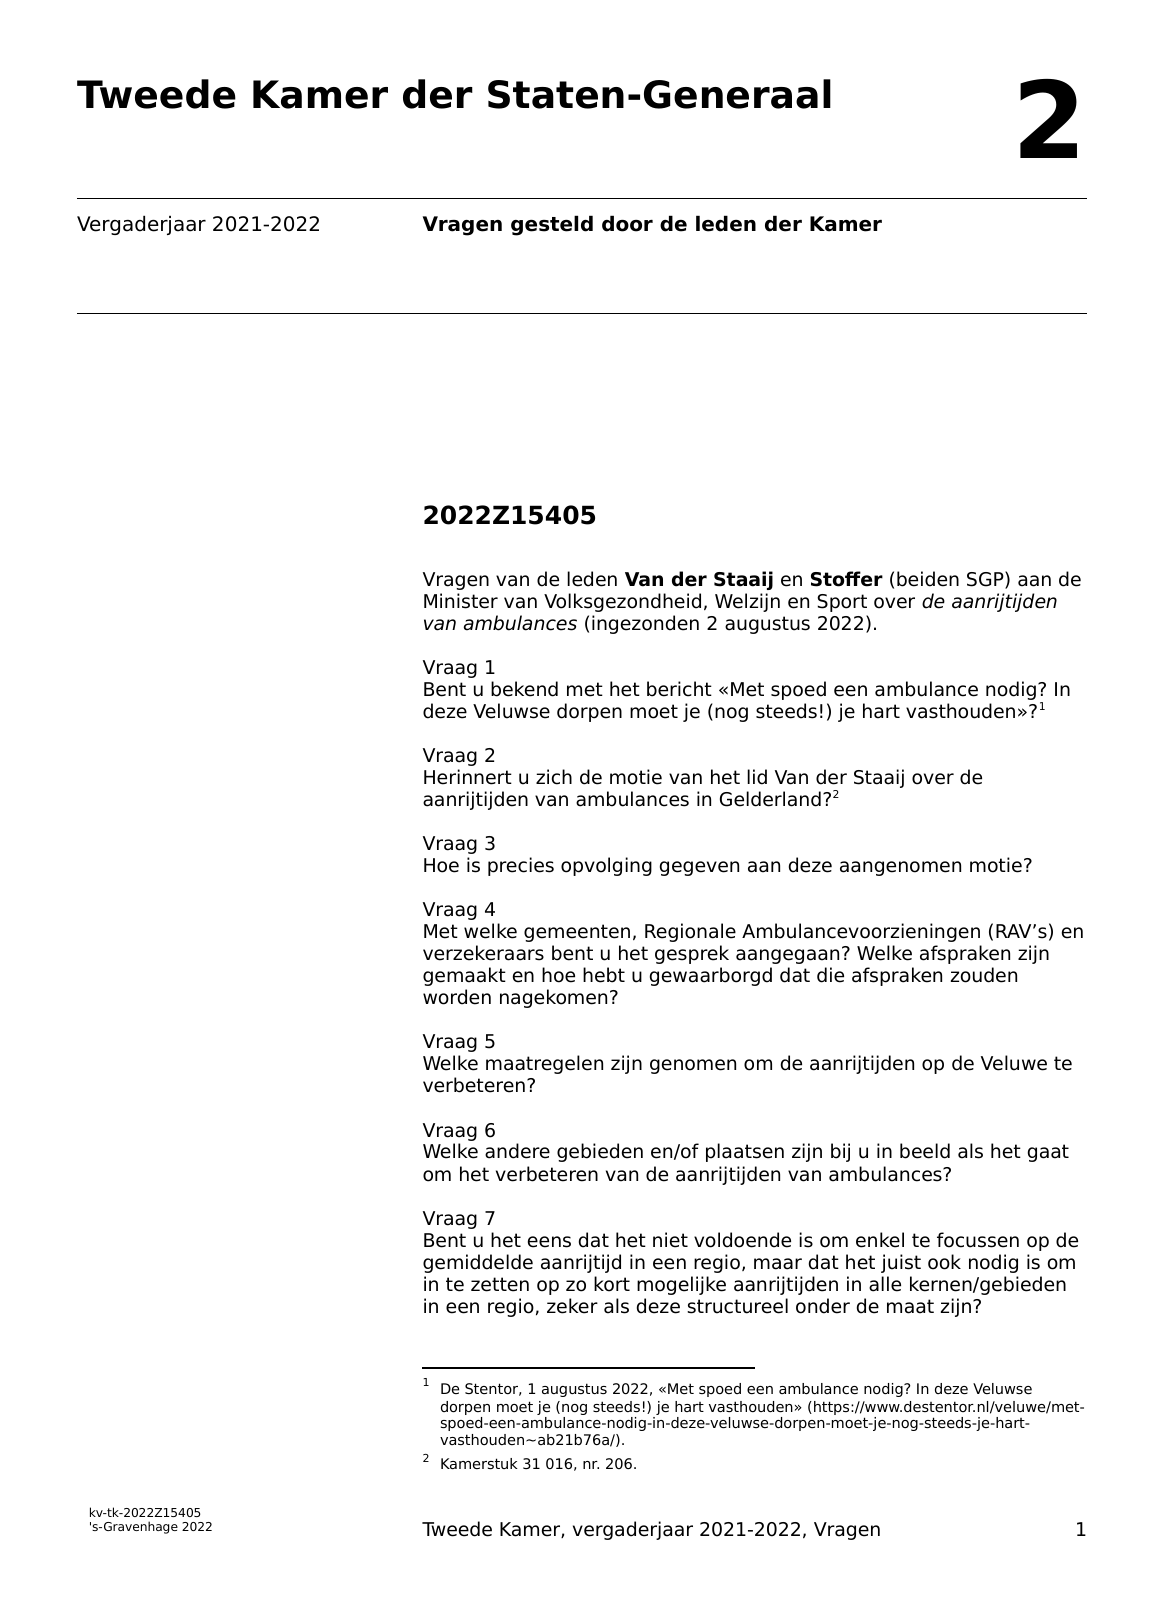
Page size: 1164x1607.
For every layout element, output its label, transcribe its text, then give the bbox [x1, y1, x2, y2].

table_header Tweede Kamer der Staten-Generaal [77, 59, 886, 198]
text kv-tk-2022Z15405 [88, 1506, 323, 1520]
text 's-Gravenhage 2022 [88, 1520, 323, 1534]
text Vraag 6 [422, 1119, 1087, 1141]
text Bent u het eens dat het niet voldoende is om enkel te focussen op de gemiddelde aanrijtijd in een regio, maar dat het juist ook nodig is om in te zetten op zo kort mogelijke aanrijtijden in alle kernen/gebieden in een regio, zeker als deze structureel onder de maat zijn? [422, 1229, 1087, 1317]
text De Stentor, 1 augustus 2022, «Met spoed een ambulance nodig? In deze Veluwse dorpen moet je (nog steeds!) je hart vasthouden» (https://www.destentor.nl/veluwe/met-spoed-een-ambulance-nodig-in-deze-veluwse-dorpen-moet-je-nog-steeds-je-hart-vasthouden~ab21b76a/). [422, 1377, 1087, 1449]
text 2022Z15405 [422, 501, 1087, 531]
text Kamerstuk 31 016, nr. 206. [422, 1452, 1087, 1474]
text Vraag 3 [422, 833, 1087, 855]
text Vragen van de leden Van der Staaij en Stoffer (beiden SGP) aan de Minister van Volksgezondheid, Welzijn en Sport over de aanrijtijden van ambulances (ingezonden 2 augustus 2022). [422, 569, 1087, 635]
text Welke maatregelen zijn genomen om de aanrijtijden op de Veluwe te verbeteren? [422, 1053, 1087, 1097]
table_cell Vergaderjaar 2021-2022 [77, 199, 422, 313]
text Vraag 2 [422, 745, 1087, 767]
text Welke andere gebieden en/of plaatsen zijn bij u in beeld als het gaat om het verbeteren van de aanrijtijden van ambulances? [422, 1141, 1087, 1185]
table_header 2 [886, 59, 1087, 198]
text Vraag 1 [422, 657, 1087, 679]
text Vraag 7 [422, 1208, 1087, 1229]
text Hoe is precies opvolging gegeven aan deze aangenomen motie? [422, 855, 1087, 877]
text Vraag 4 [422, 899, 1087, 921]
text Herinnert u zich de motie van het lid Van der Staaij over de aanrijtijden van ambulances in Gelderland? [422, 767, 1087, 811]
table_cell Vragen gesteld door de leden der Kamer [422, 199, 1087, 313]
text Bent u bekend met het bericht «Met spoed een ambulance nodig? In deze Veluwse dorpen moet je (nog steeds!) je hart vasthouden»? [422, 679, 1087, 723]
text Vraag 5 [422, 1031, 1087, 1053]
text Met welke gemeenten, Regionale Ambulancevoorzieningen (RAV’s) en verzekeraars bent u het gesprek aangegaan? Welke afspraken zijn gemaakt en hoe hebt u gewaarborgd dat die afspraken zouden worden nagekomen? [422, 921, 1087, 1009]
